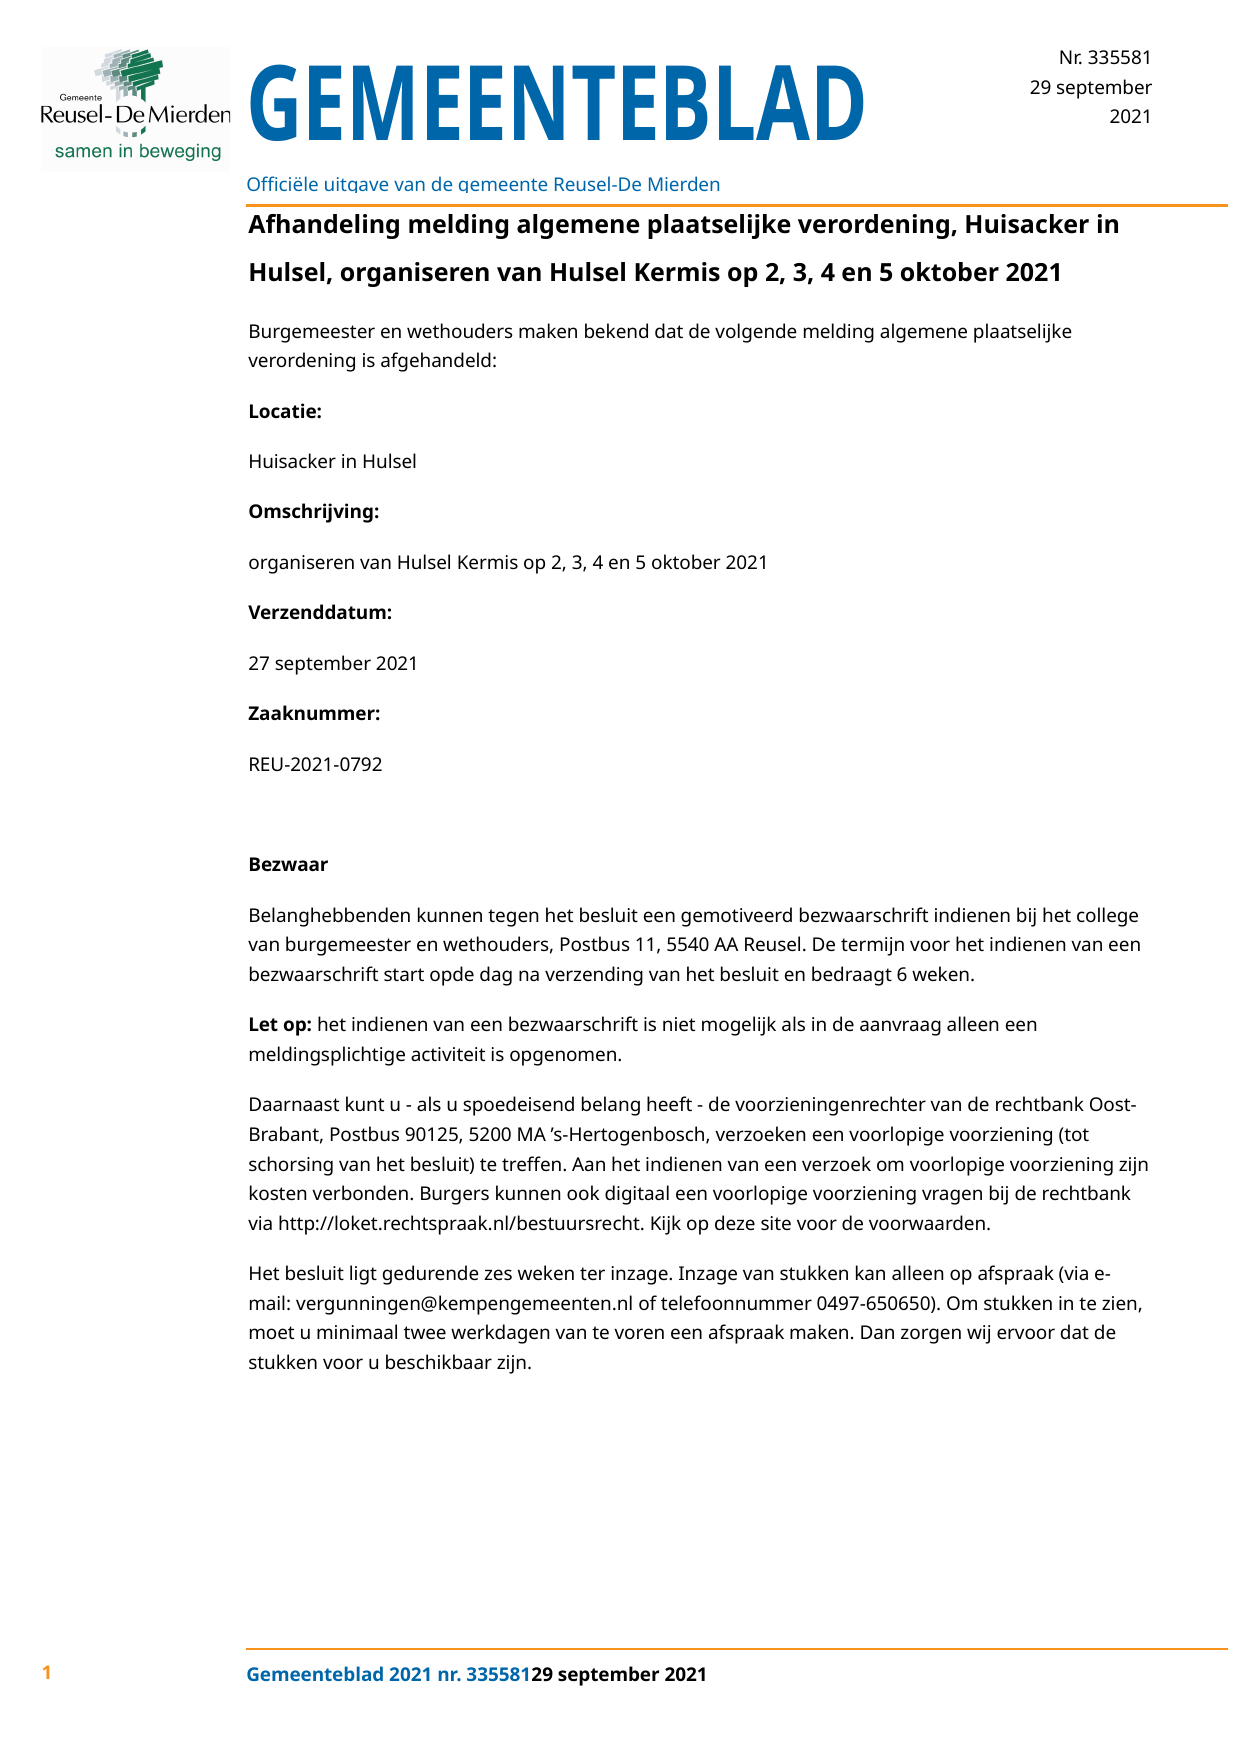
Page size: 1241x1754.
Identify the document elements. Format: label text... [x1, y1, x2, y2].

text Afhandeling melding algemene plaatselijke verordening, Huisacker in Hulsel, organiseren van Hulsel Kermis op 2, 3, 4 en 5 oktober 2021 [248, 207, 1152, 288]
text Het besluit ligt gedurende zes weken ter inzage. Inzage van stukken kan alleen op afspraak (via e-mail: vergunningen@kempengemeenten.nl of telefoonnummer 0497-650650). Om stukken in te zien, moet u minimaal twee werkdagen van te voren een afspraak maken. Dan zorgen wij ervoor dat de stukken voor u beschikbaar zijn. [248, 1260, 1152, 1375]
text Burgemeester en wethouders maken bekend dat de volgende melding algemene plaatselijke verordening is afgehandeld: [248, 318, 1152, 373]
text 27 september 2021 [248, 650, 1152, 676]
text Verzenddatum: [248, 599, 1152, 625]
text organiseren van Hulsel Kermis op 2, 3, 4 en 5 oktober 2021 [248, 549, 1152, 575]
text Bezwaar [248, 852, 1152, 877]
text Omschrijving: [248, 499, 1152, 524]
text Daarnaast kunt u - als u spoedeisend belang heeft - de voorzieningenrechter van de rechtbank Oost-Brabant, Postbus 90125, 5200 MA ’s-Hertogenbosch, verzoeken een voorlopige voorziening (tot schorsing van het besluit) te treffen. Aan het indienen van een verzoek om voorlopige voorziening zijn kosten verbonden. Burgers kunnen ook digitaal een voorlopige voorziening vragen bij de rechtbank via http://loket.rechtspraak.nl/bestuursrecht. Kijk op deze site voor de voorwaarden. [248, 1092, 1152, 1236]
text Locatie: [248, 398, 1152, 424]
text REU-2021-0792 [248, 751, 1152, 777]
text Let op: het indienen van een bezwaarschrift is niet mogelijk als in de aanvraag alleen een meldingsplichtige activiteit is opgenomen. [248, 1012, 1152, 1067]
text Huisacker in Hulsel [248, 448, 1152, 474]
text Belanghebbenden kunnen tegen het besluit een gemotiveerd bezwaarschrift indienen bij het college van burgemeester en wethouders, Postbus 11, 5540 AA Reusel. De termijn voor het indienen van een bezwaarschrift start opde dag na verzending van het besluit en bedraagt 6 weken. [248, 902, 1152, 987]
picture [41, 47, 231, 172]
text Zaaknummer: [248, 700, 1152, 726]
